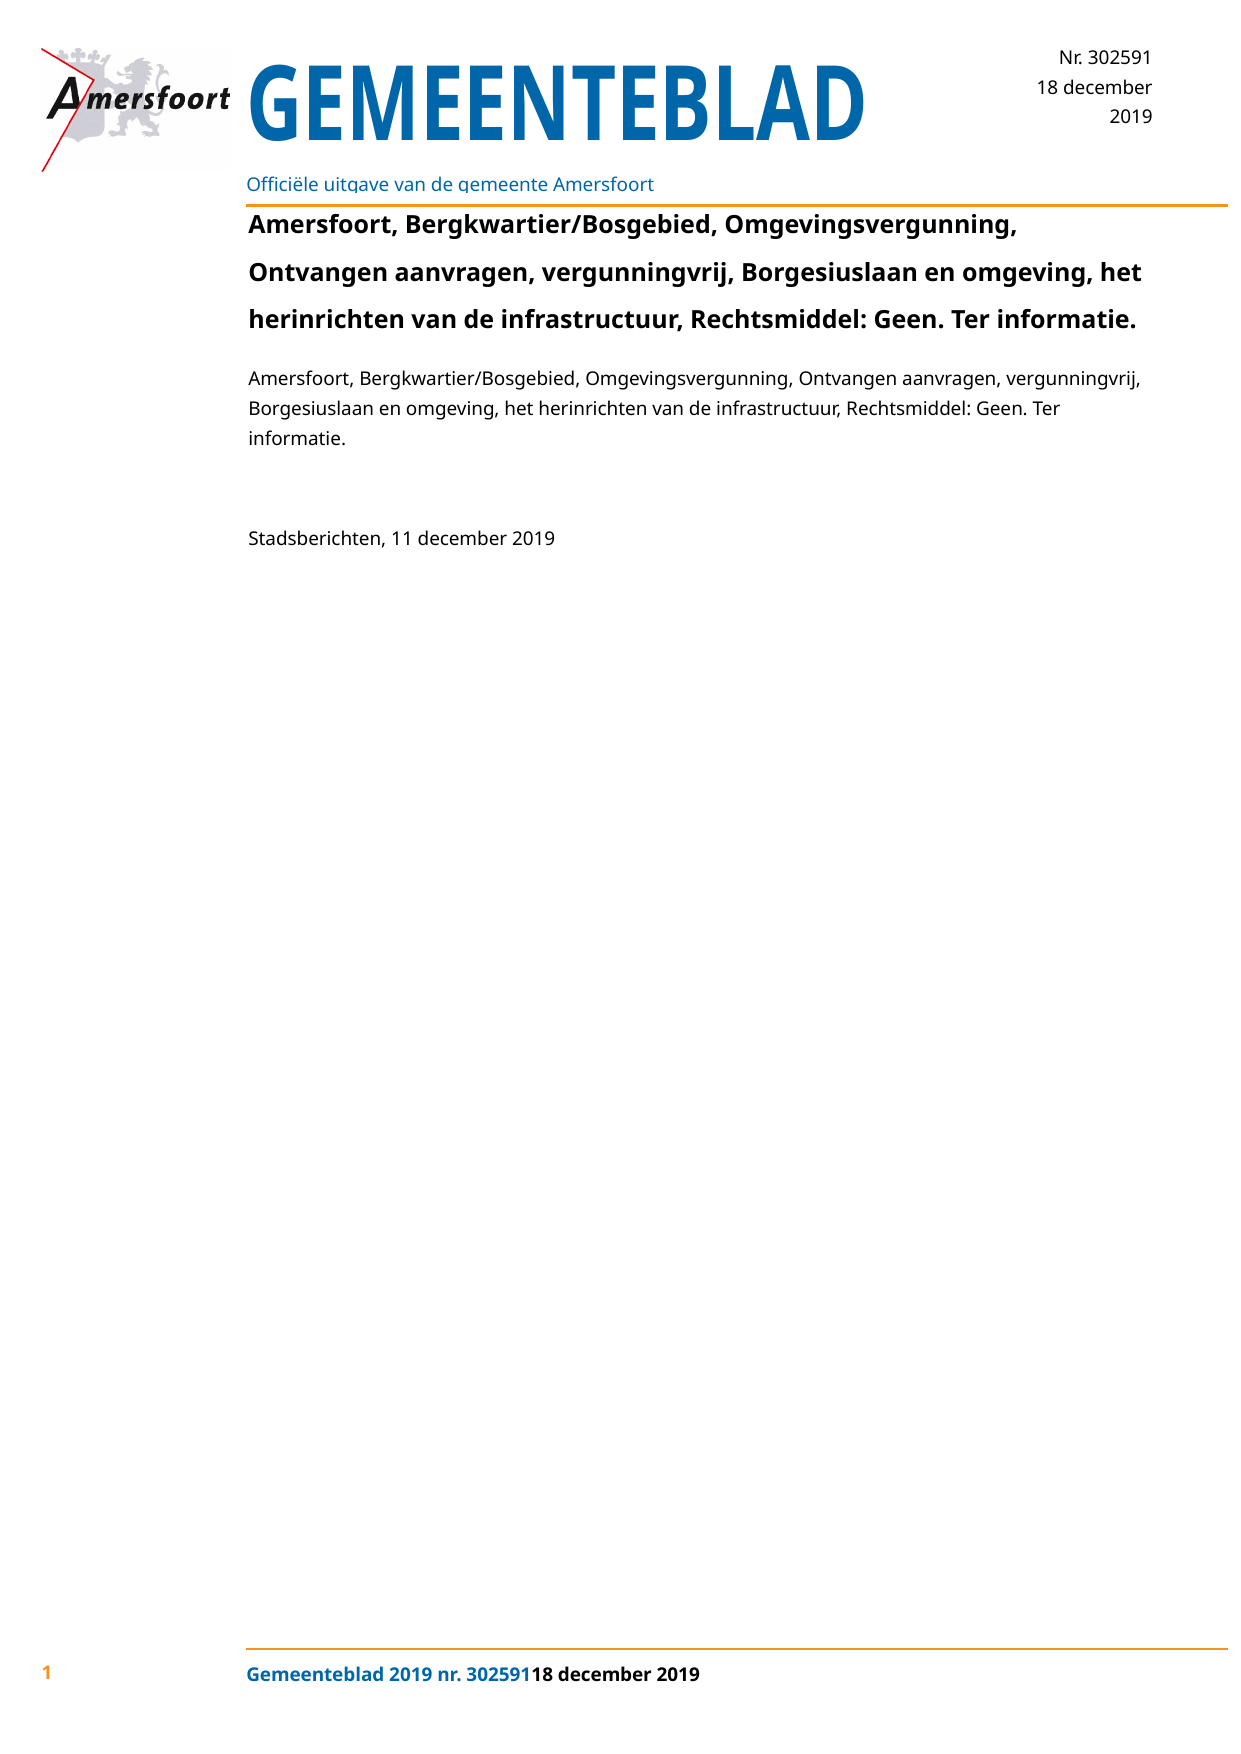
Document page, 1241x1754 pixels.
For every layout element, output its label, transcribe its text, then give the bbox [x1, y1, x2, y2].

picture [41, 47, 231, 172]
text Stadsberichten, 11 december 2019 [248, 526, 1152, 551]
text Amersfoort, Bergkwartier/Bosgebied, Omgevingsvergunning, Ontvangen aanvragen, vergunningvrij, Borgesiuslaan en omgeving, het herinrichten van de infrastructuur, Rechtsmiddel: Geen. Ter informatie. [248, 366, 1152, 450]
text Amersfoort, Bergkwartier/Bosgebied, Omgevingsvergunning, Ontvangen aanvragen, vergunningvrij, Borgesiuslaan en omgeving, het herinrichten van de infrastructuur, Rechtsmiddel: Geen. Ter informatie. [248, 207, 1152, 336]
